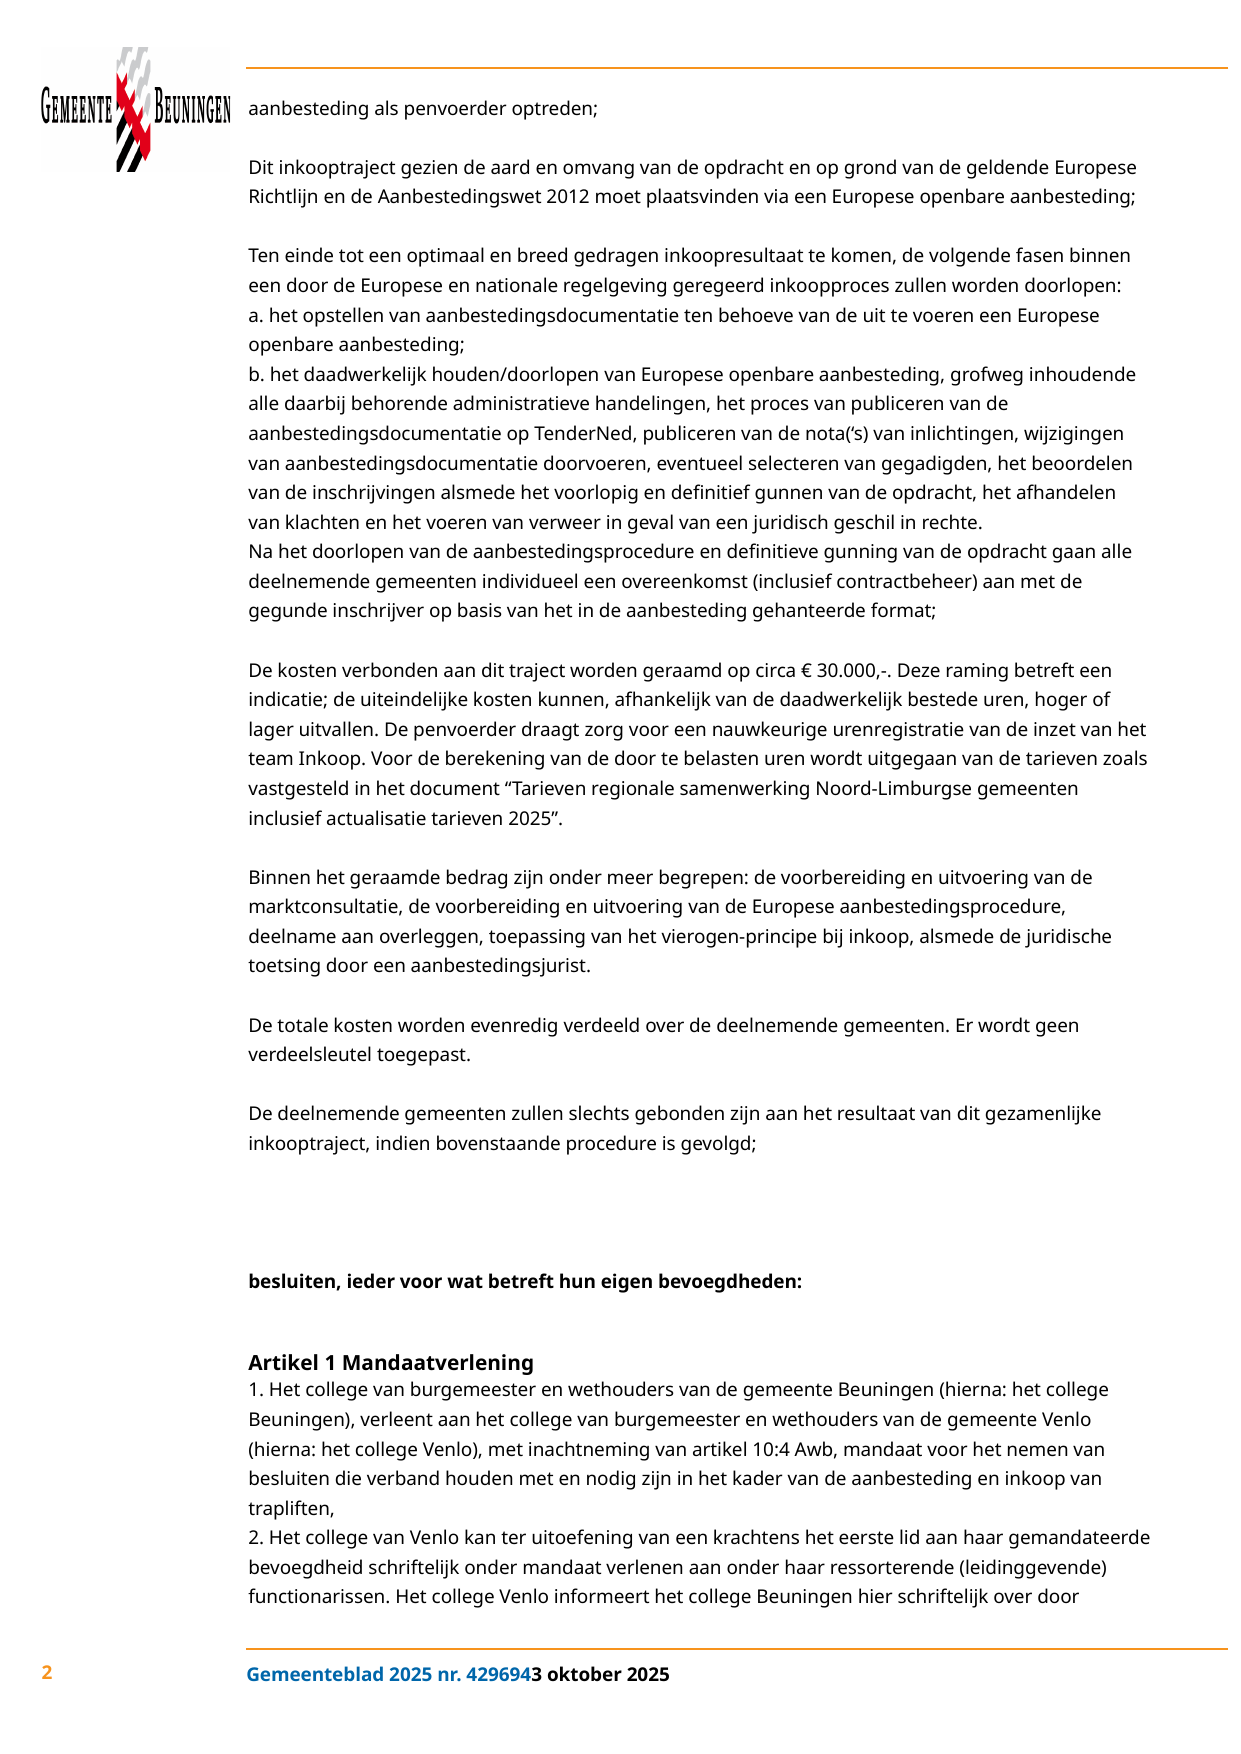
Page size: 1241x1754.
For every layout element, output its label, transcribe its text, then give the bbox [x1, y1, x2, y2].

text aanbesteding als penvoerder optreden; [248, 95, 1152, 121]
text 2. Het college van Venlo kan ter uitoefening van een krachtens het eerste lid aan haar gemandateerde bevoegdheid schriftelijk onder mandaat verlenen aan onder haar ressorterende (leidinggevende) functionarissen. Het college Venlo informeert het college Beuningen hier schriftelijk over door [248, 1524, 1152, 1609]
text b. het daadwerkelijk houden/doorlopen van Europese openbare aanbesteding, grofweg inhoudende alle daarbij behorende administratieve handelingen, het proces van publiceren van de aanbestedingsdocumentatie op TenderNed, publiceren van de nota(‘s) van inlichtingen, wijzigingen van aanbestedingsdocumentatie doorvoeren, eventueel selecteren van gegadigden, het beoordelen van de inschrijvingen alsmede het voorlopig en definitief gunnen van de opdracht, het afhandelen van klachten en het voeren van verweer in geval van een juridisch geschil in rechte. [248, 361, 1152, 535]
text De totale kosten worden evenredig verdeeld over de deelnemende gemeenten. Er wordt geen verdeelsleutel toegepast. [248, 1012, 1152, 1067]
text Binnen het geraamde bedrag zijn onder meer begrepen: de voorbereiding en uitvoering van de marktconsultatie, de voorbereiding en uitvoering van de Europese aanbestedingsprocedure, deelname aan overleggen, toepassing van het vierogen-principe bij inkoop, alsmede de juridische toetsing door een aanbestedingsjurist. [248, 864, 1152, 978]
text Ten einde tot een optimaal en breed gedragen inkoopresultaat te komen, de volgende fasen binnen een door de Europese en nationale regelgeving geregeerd inkoopproces zullen worden doorlopen: [248, 243, 1152, 298]
text besluiten, ieder voor wat betreft hun eigen bevoegdheden: [248, 1268, 1152, 1294]
text De deelnemende gemeenten zullen slechts gebonden zijn aan het resultaat van dit gezamenlijke inkooptraject, indien bovenstaande procedure is gevolgd; [248, 1101, 1152, 1156]
text De kosten verbonden aan dit traject worden geraamd op circa € 30.000,-. Deze raming betreft een indicatie; de uiteindelijke kosten kunnen, afhankelijk van de daadwerkelijk bestede uren, hoger of lager uitvallen. De penvoerder draagt zorg voor een nauwkeurige urenregistratie van de inzet van het team Inkoop. Voor de berekening van de door te belasten uren wordt uitgegaan van de tarieven zoals vastgesteld in het document “Tarieven regionale samenwerking Noord-Limburgse gemeenten inclusief actualisatie tarieven 2025”. [248, 657, 1152, 831]
picture [41, 47, 231, 172]
text a. het opstellen van aanbestedingsdocumentatie ten behoeve van de uit te voeren een Europese openbare aanbesteding; [248, 302, 1152, 357]
text Dit inkooptraject gezien de aard en omvang van de opdracht en op grond van de geldende Europese Richtlijn en de Aanbestedingswet 2012 moet plaatsvinden via een Europese openbare aanbesteding; [248, 154, 1152, 209]
text Na het doorlopen van de aanbestedingsprocedure en definitieve gunning van de opdracht gaan alle deelnemende gemeenten individueel een overeenkomst (inclusief contractbeheer) aan met de gegunde inschrijver op basis van het in de aanbesteding gehanteerde format; [248, 538, 1152, 623]
text 1. Het college van burgemeester en wethouders van de gemeente Beuningen (hierna: het college Beuningen), verleent aan het college van burgemeester en wethouders van de gemeente Venlo (hierna: het college Venlo), met inachtneming van artikel 10:4 Awb, mandaat voor het nemen van besluiten die verband houden met en nodig zijn in het kader van de aanbesteding en inkoop van trapliften, [248, 1377, 1152, 1521]
text Artikel 1 Mandaatverlening [248, 1348, 1152, 1377]
